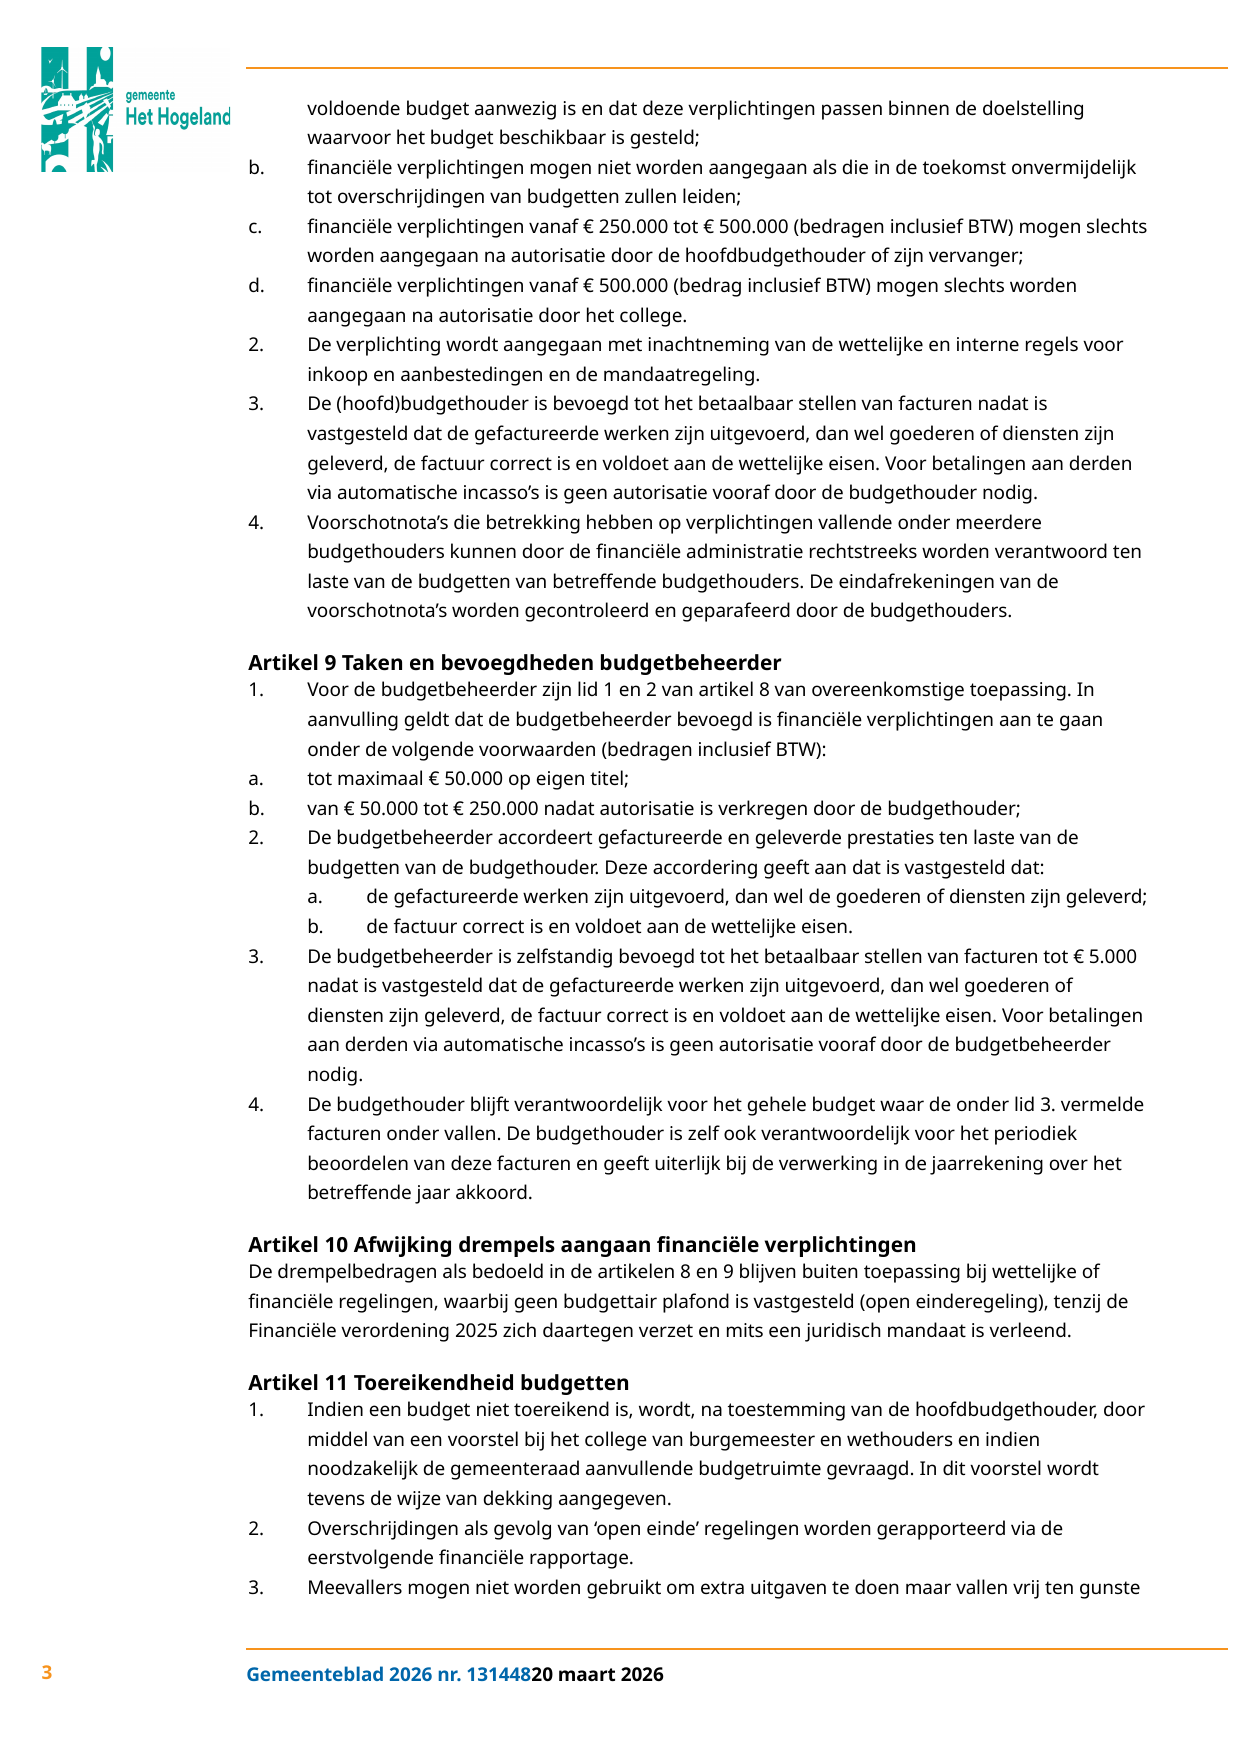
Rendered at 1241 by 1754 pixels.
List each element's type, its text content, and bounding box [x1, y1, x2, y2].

list De budgetbeheerder accordeert gefactureerde en geleverde prestaties ten laste van de budgetten van de budgethouder. Deze accordering geeft aan dat is vastgesteld dat: [248, 824, 1152, 880]
list De budgetbeheerder is zelfstandig bevoegd tot het betaalbaar stellen van facturen tot € 5.000 nadat is vastgesteld dat de gefactureerde werken zijn uitgevoerd, dan wel goederen of diensten zijn geleverd, de factuur correct is en voldoet aan de wettelijke eisen. Voor betalingen aan derden via automatische incasso’s is geen autorisatie vooraf door de budgetbeheerder nodig. [248, 943, 1152, 1087]
list De (hoofd)budgethouder is bevoegd tot het betaalbaar stellen van facturen nadat is vastgesteld dat de gefactureerde werken zijn uitgevoerd, dan wel goederen of diensten zijn geleverd, de factuur correct is en voldoet aan de wettelijke eisen. Voor betalingen aan derden via automatische incasso’s is geen autorisatie vooraf door de budgethouder nodig. [248, 391, 1152, 505]
list de factuur correct is en voldoet aan de wettelijke eisen. [307, 913, 1152, 939]
list Voorschotnota’s die betrekking hebben op verplichtingen vallende onder meerdere budgethouders kunnen door de financiële administratie rechtstreeks worden verantwoord ten laste van de budgetten van betreffende budgethouders. De eindafrekeningen van de voorschotnota’s worden gecontroleerd en geparafeerd door de budgethouders. [248, 509, 1152, 623]
text Artikel 11 Toereikendheid budgetten [248, 1368, 1152, 1396]
list tot maximaal € 50.000 op eigen titel; [248, 765, 1152, 791]
list Voor de budgetbeheerder zijn lid 1 en 2 van artikel 8 van overeenkomstige toepassing. In aanvulling geldt dat de budgetbeheerder bevoegd is financiële verplichtingen aan te gaan onder de volgende voorwaarden (bedragen inclusief BTW): [248, 677, 1152, 761]
list van € 50.000 tot € 250.000 nadat autorisatie is verkregen door de budgethouder; [248, 795, 1152, 821]
list financiële verplichtingen vanaf € 500.000 (bedrag inclusief BTW) mogen slechts worden aangegaan na autorisatie door het college. [248, 272, 1152, 328]
text Artikel 10 Afwijking drempels aangaan financiële verplichtingen [248, 1230, 1152, 1258]
list Overschrijdingen als gevolg van ‘open einde’ regelingen worden gerapporteerd via de eerstvolgende financiële rapportage. [248, 1515, 1152, 1570]
list financiële verplichtingen mogen niet worden aangegaan als die in de toekomst onvermijdelijk tot overschrijdingen van budgetten zullen leiden; [248, 154, 1152, 209]
list financiële verplichtingen vanaf € 250.000 tot € 500.000 (bedragen inclusief BTW) mogen slechts worden aangegaan na autorisatie door de hoofdbudgethouder of zijn vervanger; [248, 213, 1152, 268]
text Artikel 9 Taken en bevoegdheden budgetbeheerder [248, 648, 1152, 677]
list De verplichting wordt aangegaan met inachtneming van de wettelijke en interne regels voor inkoop en aanbestedingen en de mandaatregeling. [248, 331, 1152, 387]
list De budgethouder blijft verantwoordelijk voor het gehele budget waar de onder lid 3. vermelde facturen onder vallen. De budgethouder is zelf ook verantwoordelijk voor het periodiek beoordelen van deze facturen en geeft uiterlijk bij de verwerking in de jaarrekening over het betreffende jaar akkoord. [248, 1091, 1152, 1205]
list voldoende budget aanwezig is en dat deze verplichtingen passen binnen de doelstelling waarvoor het budget beschikbaar is gesteld; [248, 95, 1152, 150]
list de gefactureerde werken zijn uitgevoerd, dan wel de goederen of diensten zijn geleverd; [307, 884, 1152, 909]
list Meevallers mogen niet worden gebruikt om extra uitgaven te doen maar vallen vrij ten gunste [248, 1574, 1152, 1599]
list Indien een budget niet toereikend is, wordt, na toestemming van de hoofdbudgethouder, door middel van een voorstel bij het college van burgemeester en wethouders en indien noodzakelijk de gemeenteraad aanvullende budgetruimte gevraagd. In dit voorstel wordt tevens de wijze van dekking aangegeven. [248, 1396, 1152, 1511]
picture [41, 47, 231, 172]
text De drempelbedragen als bedoeld in de artikelen 8 en 9 blijven buiten toepassing bij wettelijke of financiële regelingen, waarbij geen budgettair plafond is vastgesteld (open einderegeling), tenzij de Financiële verordening 2025 zich daartegen verzet en mits een juridisch mandaat is verleend. [248, 1258, 1152, 1343]
